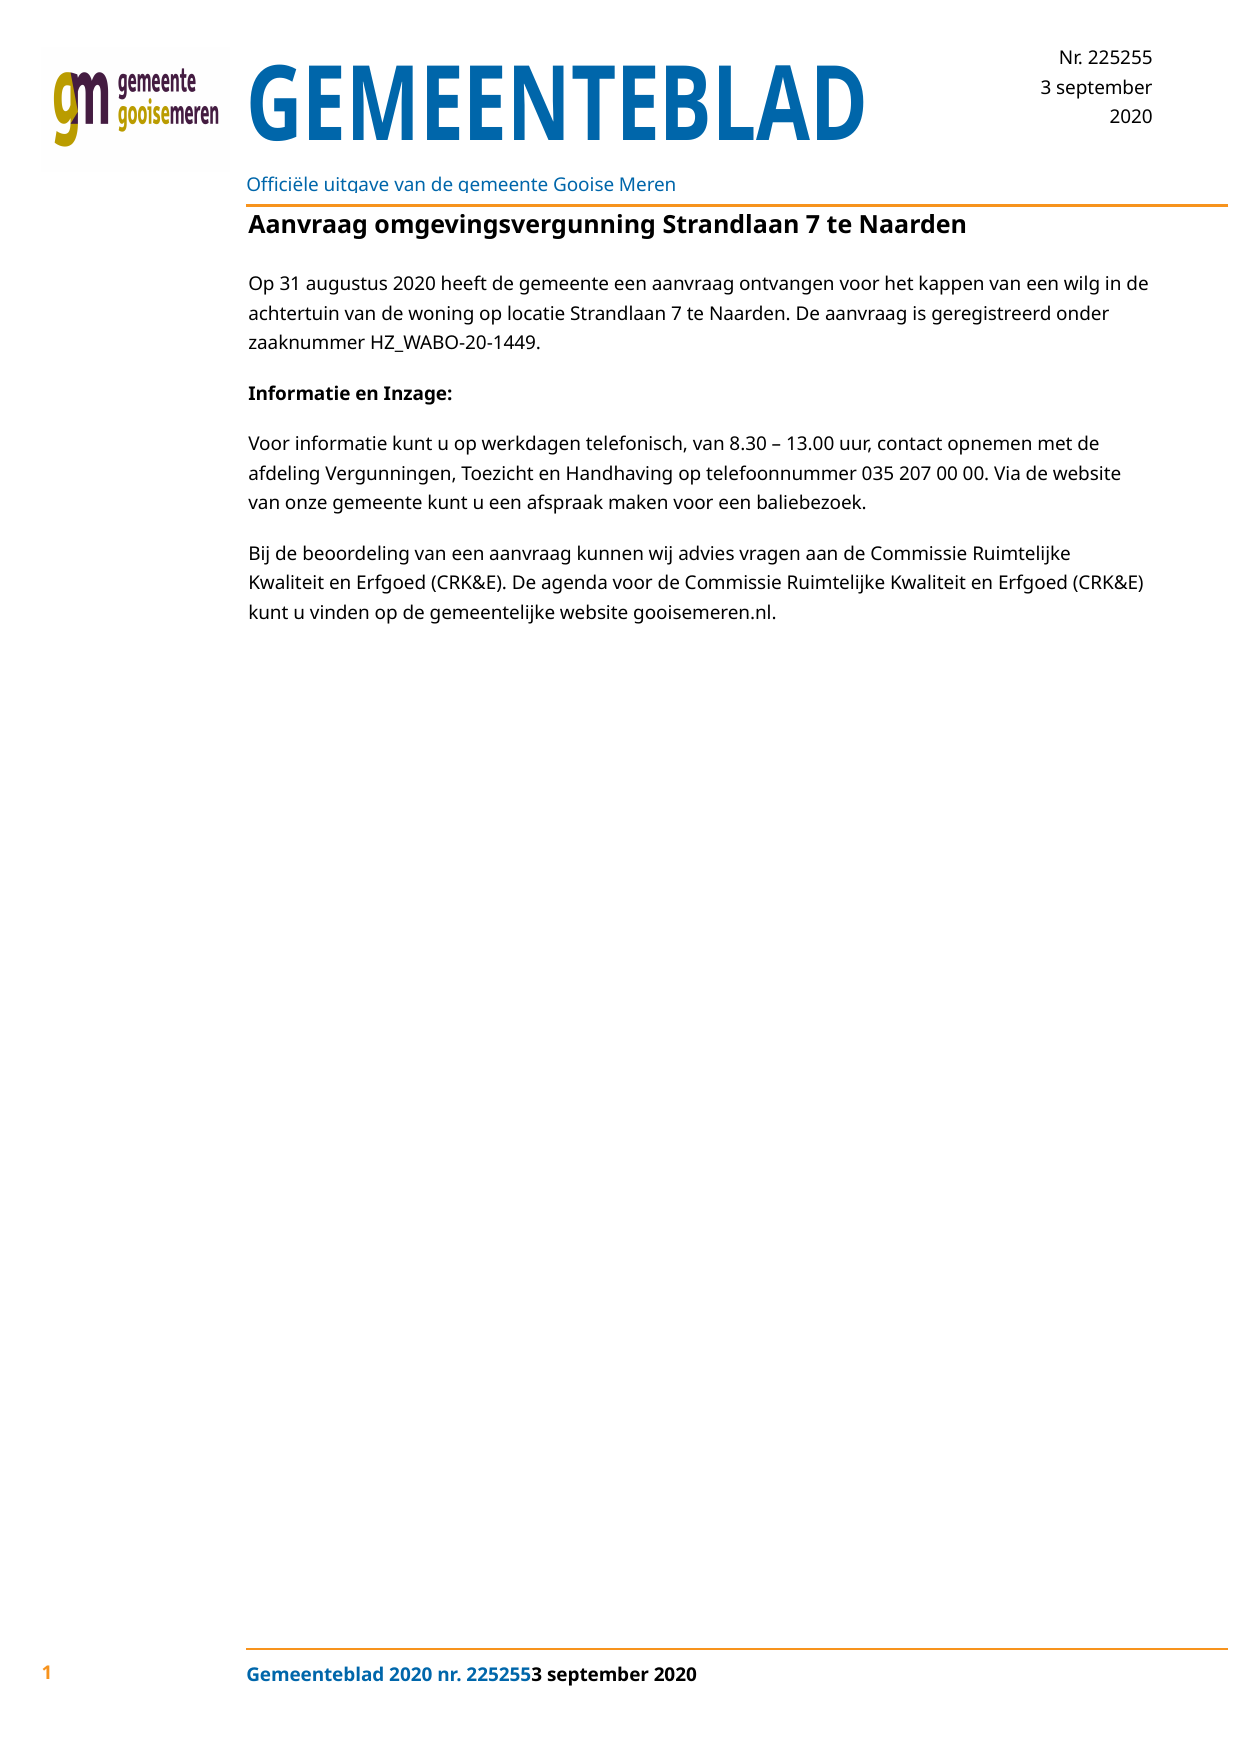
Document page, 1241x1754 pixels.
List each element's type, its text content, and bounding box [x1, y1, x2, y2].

text Aanvraag omgevingsvergunning Strandlaan 7 te Naarden [248, 207, 1152, 241]
text Op 31 augustus 2020 heeft de gemeente een aanvraag ontvangen voor het kappen van een wilg in de achtertuin van de woning op locatie Strandlaan 7 te Naarden. De aanvraag is geregistreerd onder zaaknummer HZ_WABO-20-1449. [248, 270, 1152, 355]
text Voor informatie kunt u op werkdagen telefonisch, van 8.30 – 13.00 uur, contact opnemen met de afdeling Vergunningen, Toezicht en Handhaving op telefoonnummer 035 207 00 00. Via de website van onze gemeente kunt u een afspraak maken voor een baliebezoek. [248, 430, 1152, 515]
text Informatie en Inzage: [248, 380, 1152, 406]
picture [41, 47, 231, 172]
text Bij de beoordeling van een aanvraag kunnen wij advies vragen aan de Commissie Ruimtelijke Kwaliteit en Erfgoed (CRK&E). De agenda voor de Commissie Ruimtelijke Kwaliteit en Erfgoed (CRK&E) kunt u vinden op de gemeentelijke website gooisemeren.nl. [248, 540, 1152, 625]
